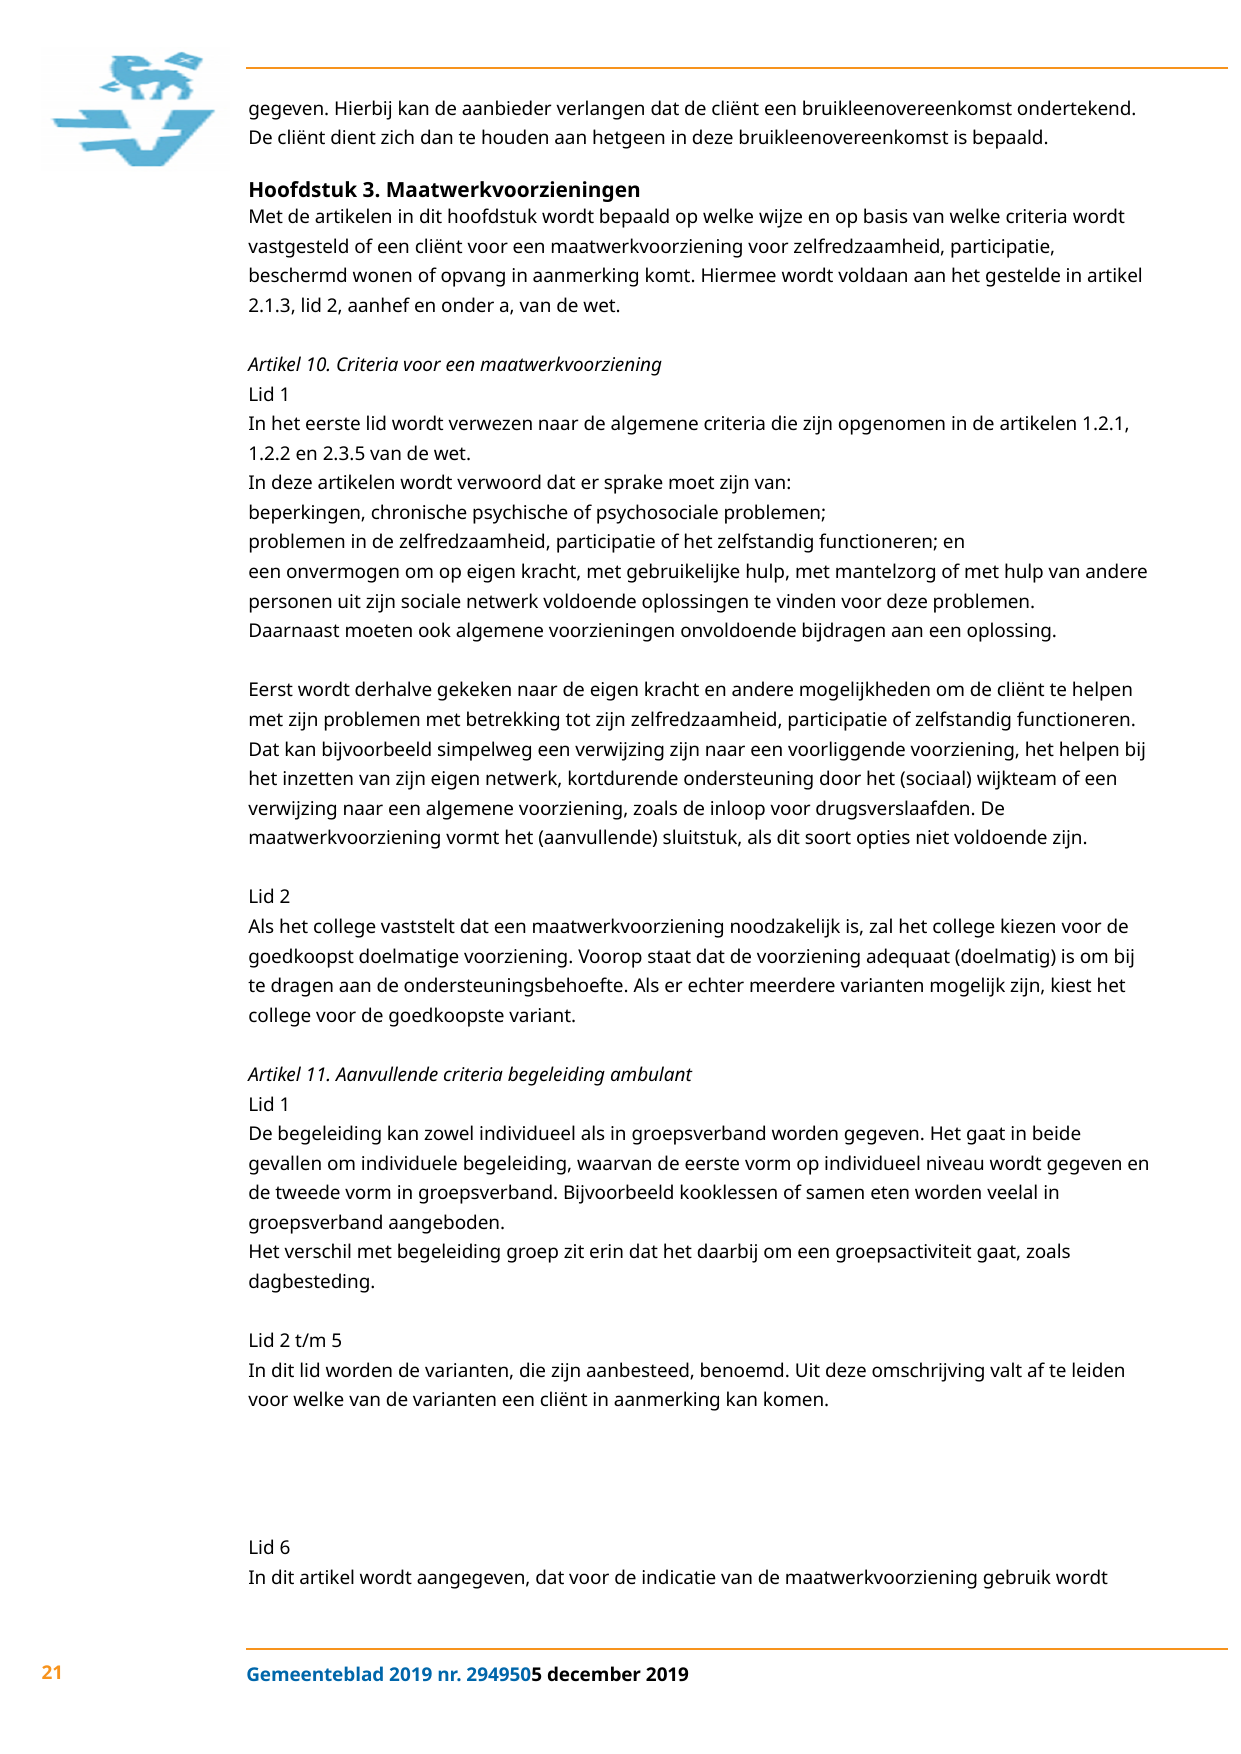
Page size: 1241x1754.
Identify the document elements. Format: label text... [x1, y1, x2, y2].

text Lid 1 [248, 1091, 1152, 1116]
text problemen in de zelfredzaamheid, participatie of het zelfstandig functioneren; en [248, 529, 1152, 554]
text In dit artikel wordt aangegeven, dat voor de indicatie van de maatwerkvoorziening gebruik wordt [248, 1564, 1152, 1590]
text gegeven. Hierbij kan de aanbieder verlangen dat de cliënt een bruikleenovereenkomst ondertekend. De cliënt dient zich dan te houden aan hetgeen in deze bruikleenovereenkomst is bepaald. [248, 95, 1152, 150]
text In het eerste lid wordt verwezen naar de algemene criteria die zijn opgenomen in de artikelen 1.2.1, 1.2.2 en 2.3.5 van de wet. [248, 410, 1152, 466]
text Hoofdstuk 3. Maatwerkvoorzieningen [248, 175, 1152, 203]
text Lid 2 t/m 5 [248, 1327, 1152, 1353]
text Lid 6 [248, 1534, 1152, 1560]
text De begeleiding kan zowel individueel als in groepsverband worden gegeven. Het gaat in beide gevallen om individuele begeleiding, waarvan de eerste vorm op individueel niveau wordt gegeven en de tweede vorm in groepsverband. Bijvoorbeeld kooklessen of samen eten worden veelal in groepsverband aangeboden. [248, 1120, 1152, 1235]
text Met de artikelen in dit hoofdstuk wordt bepaald op welke wijze en op basis van welke criteria wordt vastgesteld of een cliënt voor een maatwerkvoorziening voor zelfredzaamheid, participatie, beschermd wonen of opvang in aanmerking komt. Hiermee wordt voldaan aan het gestelde in artikel 2.1.3, lid 2, aanhef en onder a, van de wet. [248, 203, 1152, 318]
text Lid 2 [248, 884, 1152, 909]
text Als het college vaststelt dat een maatwerkvoorziening noodzakelijk is, zal het college kiezen voor de goedkoopst doelmatige voorziening. Voorop staat dat de voorziening adequaat (doelmatig) is om bij te dragen aan de ondersteuningsbehoefte. Als er echter meerdere varianten mogelijk zijn, kiest het college voor de goedkoopste variant. [248, 913, 1152, 1028]
picture [41, 47, 231, 172]
text Het verschil met begeleiding groep zit erin dat het daarbij om een groepsactiviteit gaat, zoals dagbesteding. [248, 1239, 1152, 1294]
text beperkingen, chronische psychische of psychosociale problemen; [248, 499, 1152, 525]
text Eerst wordt derhalve gekeken naar de eigen kracht en andere mogelijkheden om de cliënt te helpen met zijn problemen met betrekking tot zijn zelfredzaamheid, participatie of zelfstandig functioneren. Dat kan bijvoorbeeld simpelweg een verwijzing zijn naar een voorliggende voorziening, het helpen bij het inzetten van zijn eigen netwerk, kortdurende ondersteuning door het (sociaal) wijkteam of een verwijzing naar een algemene voorziening, zoals de inloop voor drugsverslaafden. De maatwerkvoorziening vormt het (aanvullende) sluitstuk, als dit soort opties niet voldoende zijn. [248, 677, 1152, 850]
text een onvermogen om op eigen kracht, met gebruikelijke hulp, met mantelzorg of met hulp van andere personen uit zijn sociale netwerk voldoende oplossingen te vinden voor deze problemen. [248, 558, 1152, 613]
text In deze artikelen wordt verwoord dat er sprake moet zijn van: [248, 469, 1152, 495]
text Daarnaast moeten ook algemene voorzieningen onvoldoende bijdragen aan een oplossing. [248, 617, 1152, 643]
text Artikel 10. Criteria voor een maatwerkvoorziening [248, 351, 1152, 377]
text Artikel 11. Aanvullende criteria begeleiding ambulant [248, 1061, 1152, 1087]
text Lid 1 [248, 381, 1152, 406]
text In dit lid worden de varianten, die zijn aanbesteed, benoemd. Uit deze omschrijving valt af te leiden voor welke van de varianten een cliënt in aanmerking kan komen. [248, 1357, 1152, 1412]
